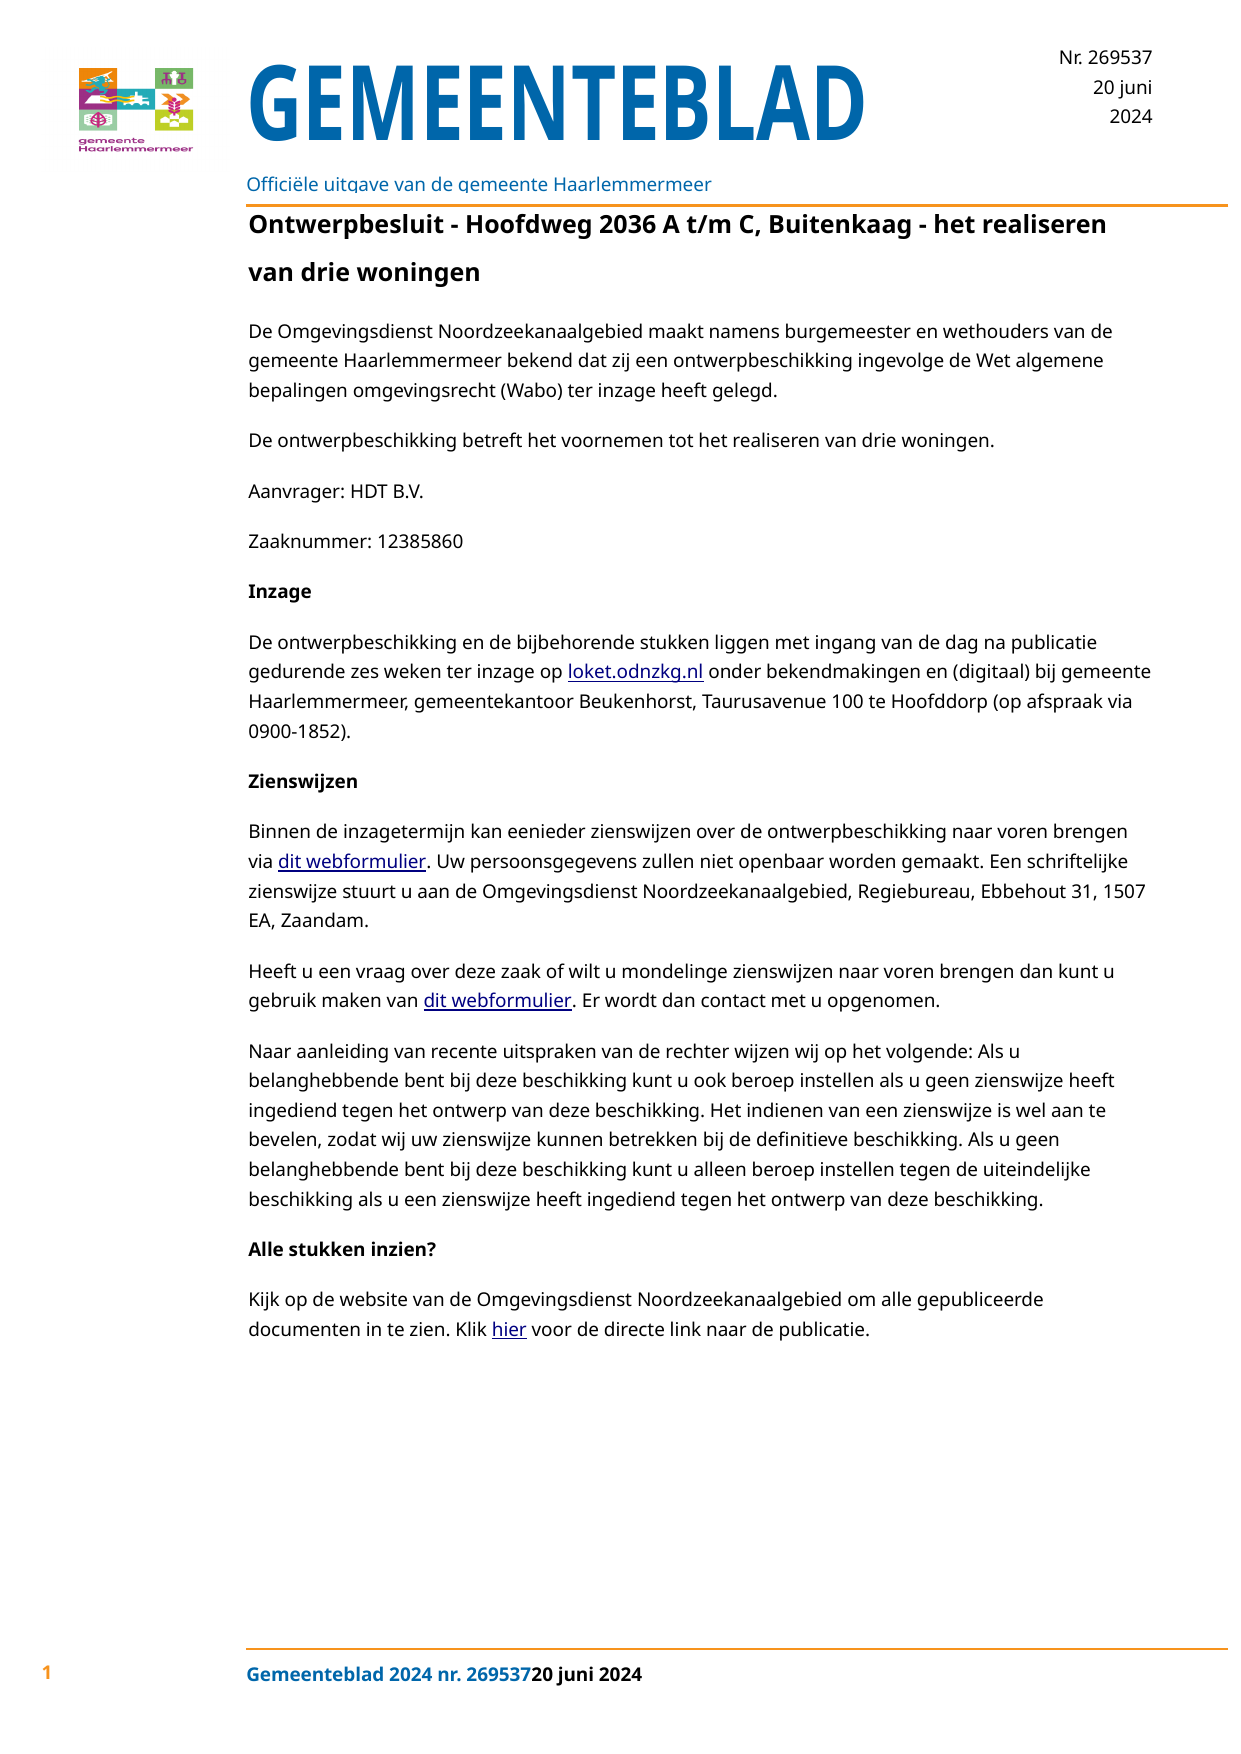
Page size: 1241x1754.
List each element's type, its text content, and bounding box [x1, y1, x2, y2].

text Naar aanleiding van recente uitspraken van de rechter wijzen wij op het volgende: Als u belanghebbende bent bij deze beschikking kunt u ook beroep instellen als u geen zienswijze heeft ingediend tegen het ontwerp van deze beschikking. Het indienen van een zienswijze is wel aan te bevelen, zodat wij uw zienswijze kunnen betrekken bij de definitieve beschikking. Als u geen belanghebbende bent bij deze beschikking kunt u alleen beroep instellen tegen de uiteindelijke beschikking als u een zienswijze heeft ingediend tegen het ontwerp van deze beschikking. [248, 1038, 1152, 1212]
text Heeft u een vraag over deze zaak of wilt u mondelinge zienswijzen naar voren brengen dan kunt u gebruik maken van dit webformulier. Er wordt dan contact met u opgenomen. [248, 958, 1152, 1013]
text Zaaknummer: 12385860 [248, 528, 1152, 554]
text De Omgevingsdienst Noordzeekanaalgebied maakt namens burgemeester en wethouders van de gemeente Haarlemmermeer bekend dat zij een ontwerpbeschikking ingevolge de Wet algemene bepalingen omgevingsrecht (Wabo) ter inzage heeft gelegd. [248, 318, 1152, 403]
text Ontwerpbesluit - Hoofdweg 2036 A t/m C, Buitenkaag - het realiseren van drie woningen [248, 207, 1152, 288]
picture [41, 47, 231, 172]
text Binnen de inzagetermijn kan eenieder zienswijzen over de ontwerpbeschikking naar voren brengen via dit webformulier. Uw persoonsgegevens zullen niet openbaar worden gemaakt. Een schriftelijke zienswijze stuurt u aan de Omgevingsdienst Noordzeekanaalgebied, Regiebureau, Ebbehout 31, 1507 EA, Zaandam. [248, 819, 1152, 933]
text De ontwerpbeschikking en de bijbehorende stukken liggen met ingang van de dag na publicatie gedurende zes weken ter inzage op loket.odnzkg.nl onder bekendmakingen en (digitaal) bij gemeente Haarlemmermeer, gemeentekantoor Beukenhorst, Taurusavenue 100 te Hoofddorp (op afspraak via 0900-1852). [248, 629, 1152, 744]
text Zienswijzen [248, 768, 1152, 794]
text Aanvrager: HDT B.V. [248, 478, 1152, 504]
text Kijk op de website van de Omgevingsdienst Noordzeekanaalgebied om alle gepubliceerde documenten in te zien. Klik hier voor de directe link naar de publicatie. [248, 1287, 1152, 1342]
text De ontwerpbeschikking betreft het voornemen tot het realiseren van drie woningen. [248, 427, 1152, 453]
text Alle stukken inzien? [248, 1236, 1152, 1262]
text Inzage [248, 579, 1152, 604]
